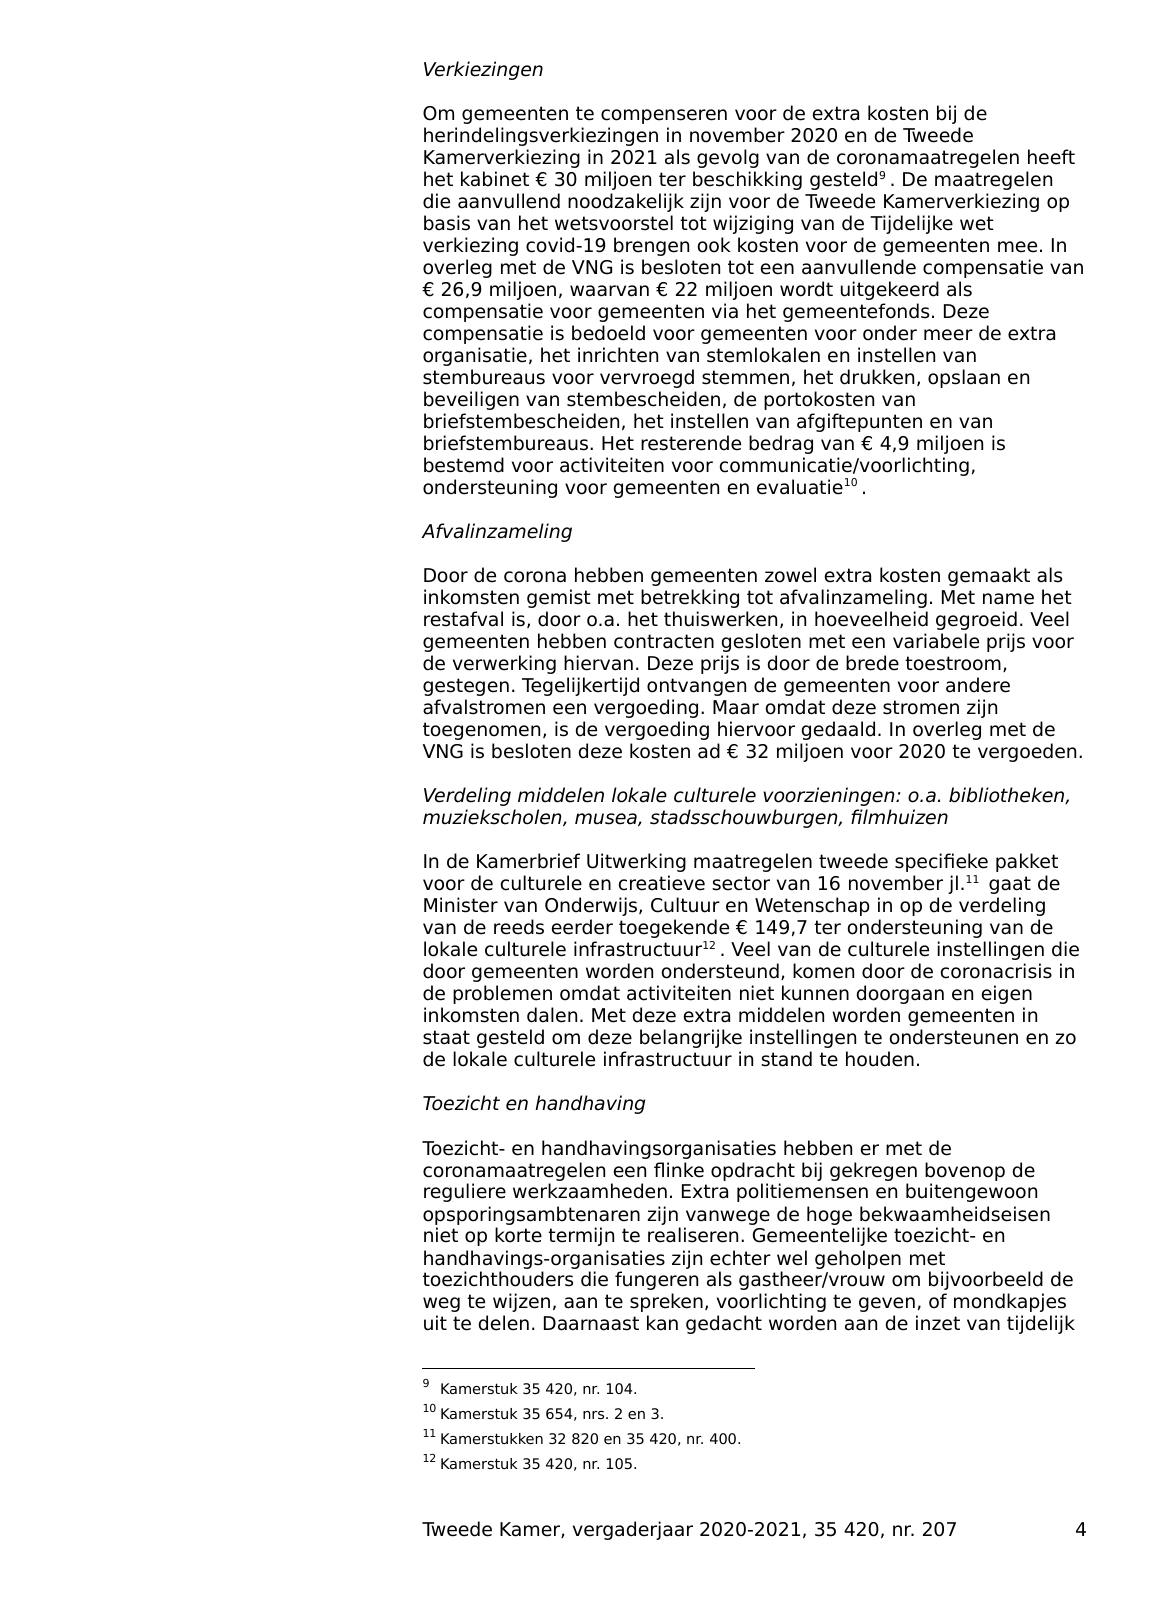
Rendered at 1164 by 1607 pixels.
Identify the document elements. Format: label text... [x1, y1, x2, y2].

text Om gemeenten te compenseren voor de extra kosten bij de herindelingsverkiezingen in november 2020 en de Tweede Kamerverkiezing in 2021 als gevolg van de coronamaatregelen heeft het kabinet € 30 miljoen ter beschikking gesteld. De maatregelen die aanvullend noodzakelijk zijn voor de Tweede Kamerverkiezing op basis van het wetsvoorstel tot wijziging van de Tijdelijke wet verkiezing covid-19 brengen ook kosten voor de gemeenten mee. In overleg met de VNG is besloten tot een aanvullende compensatie van € 26,9 miljoen, waarvan € 22 miljoen wordt uitgekeerd als compensatie voor gemeenten via het gemeentefonds. Deze compensatie is bedoeld voor gemeenten voor onder meer de extra organisatie, het inrichten van stemlokalen en instellen van stembureaus voor vervroegd stemmen, het drukken, opslaan en beveiligen van stembescheiden, de portokosten van briefstembescheiden, het instellen van afgiftepunten en van briefstembureaus. Het resterende bedrag van € 4,9 miljoen is bestemd voor activiteiten voor communicatie/voorlichting, ondersteuning voor gemeenten en evaluatie. [422, 103, 1087, 499]
text Toezicht- en handhavingsorganisaties hebben er met de coronamaatregelen een flinke opdracht bij gekregen bovenop de reguliere werkzaamheden. Extra politiemensen en buitengewoon opsporingsambtenaren zijn vanwege de hoge bekwaamheidseisen niet op korte termijn te realiseren. Gemeentelijke toezicht- en handhavings-organisaties zijn echter wel geholpen met toezichthouders die fungeren als gastheer/vrouw om bijvoorbeeld de weg te wijzen, aan te spreken, voorlichting te geven, of mondkapjes uit te delen. Daarnaast kan gedacht worden aan de inzet van tijdelijk [422, 1137, 1087, 1335]
text Kamerstukken 32 820 en 35 420, nr. 400. [422, 1427, 1087, 1449]
subtitle Toezicht en handhaving [422, 1093, 1087, 1115]
text Door de corona hebben gemeenten zowel extra kosten gemaakt als inkomsten gemist met betrekking tot afvalinzameling. Met name het restafval is, door o.a. het thuiswerken, in hoeveelheid gegroeid. Veel gemeenten hebben contracten gesloten met een variabele prijs voor de verwerking hiervan. Deze prijs is door de brede toestroom, gestegen. Tegelijkertijd ontvangen de gemeenten voor andere afvalstromen een vergoeding. Maar omdat deze stromen zijn toegenomen, is de vergoeding hiervoor gedaald. In overleg met de VNG is besloten deze kosten ad € 32 miljoen voor 2020 te vergoeden. [422, 565, 1087, 763]
text Kamerstuk 35 654, nrs. 2 en 3. [422, 1402, 1087, 1424]
subtitle Verdeling middelen lokale culturele voorzieningen: o.a. bibliotheken, muziekscholen, musea, stadsschouwburgen, filmhuizen [422, 785, 1087, 829]
text Kamerstuk 35 420, nr. 105. [422, 1452, 1087, 1474]
text In de Kamerbrief Uitwerking maatregelen tweede specifieke pakket voor de culturele en creatieve sector van 16 november jl. gaat de Minister van Onderwijs, Cultuur en Wetenschap in op de verdeling van de reeds eerder toegekende € 149,7 ter ondersteuning van de lokale culturele infrastructuur. Veel van de culturele instellingen die door gemeenten worden ondersteund, komen door de coronacrisis in de problemen omdat activiteiten niet kunnen doorgaan en eigen inkomsten dalen. Met deze extra middelen worden gemeenten in staat gesteld om deze belangrijke instellingen te ondersteunen en zo de lokale culturele infrastructuur in stand te houden. [422, 851, 1087, 1071]
text Kamerstuk 35 420, nr. 104. [422, 1377, 1087, 1399]
subtitle Afvalinzameling [422, 521, 1087, 543]
subtitle Verkiezingen [422, 59, 1087, 81]
